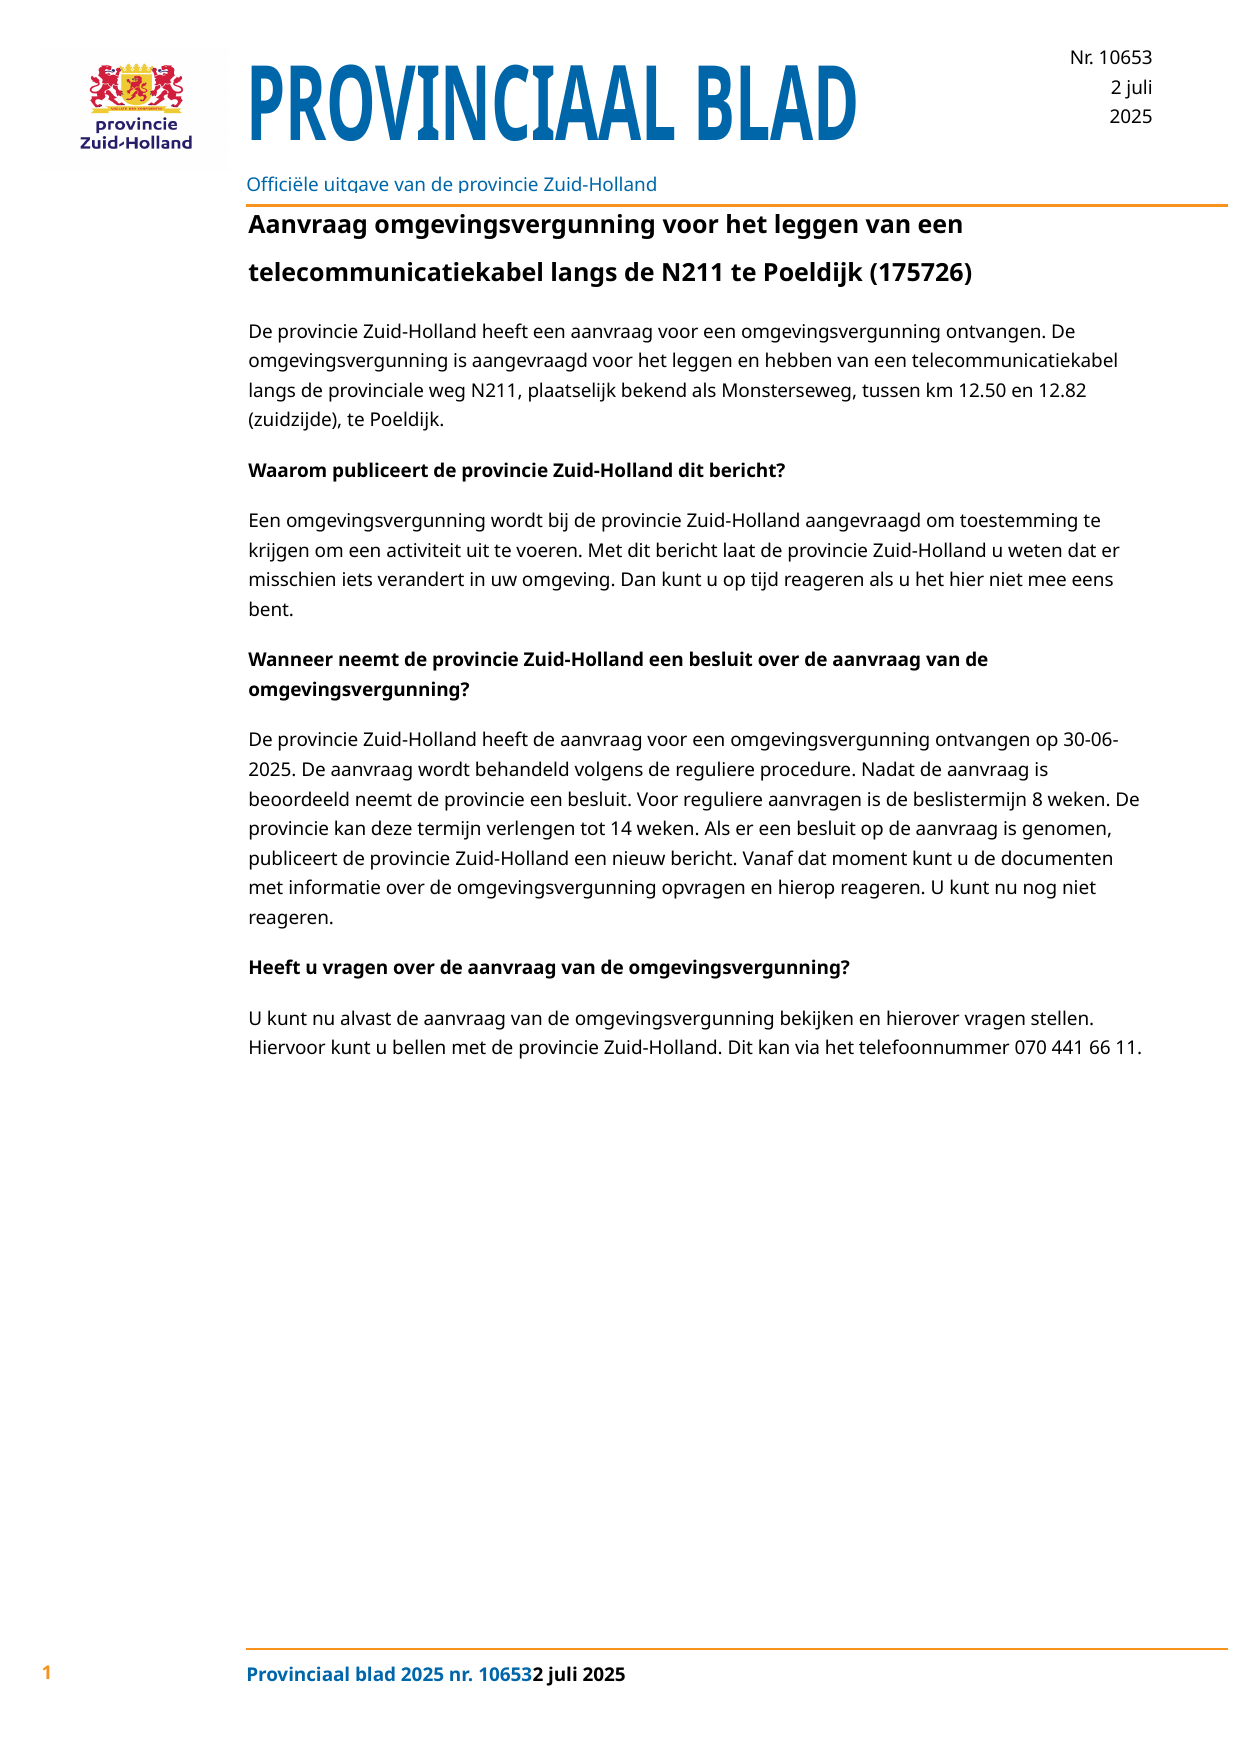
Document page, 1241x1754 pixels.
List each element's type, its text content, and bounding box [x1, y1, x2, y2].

text Wanneer neemt de provincie Zuid-Holland een besluit over de aanvraag van de omgevingsvergunning? [248, 647, 1152, 702]
text Een omgevingsvergunning wordt bij de provincie Zuid-Holland aangevraagd om toestemming te krijgen om een activiteit uit te voeren. Met dit bericht laat de provincie Zuid-Holland u weten dat er misschien iets verandert in uw omgeving. Dan kunt u op tijd reageren als u het hier niet mee eens bent. [248, 507, 1152, 622]
text Aanvraag omgevingsvergunning voor het leggen van een telecommunicatiekabel langs de N211 te Poeldijk (175726) [248, 207, 1152, 288]
text Waarom publiceert de provincie Zuid-Holland dit bericht? [248, 457, 1152, 483]
text Heeft u vragen over de aanvraag van de omgevingsvergunning? [248, 954, 1152, 980]
picture [41, 47, 231, 172]
text De provincie Zuid-Holland heeft de aanvraag voor een omgevingsvergunning ontvangen op 30-06-2025. De aanvraag wordt behandeld volgens de reguliere procedure. Nadat de aanvraag is beoordeeld neemt de provincie een besluit. Voor reguliere aanvragen is de beslistermijn 8 weken. De provincie kan deze termijn verlengen tot 14 weken. Als er een besluit op de aanvraag is genomen, publiceert de provincie Zuid-Holland een nieuw bericht. Vanaf dat moment kunt u de documenten met informatie over de omgevingsvergunning opvragen en hierop reageren. U kunt nu nog niet reageren. [248, 727, 1152, 930]
text De provincie Zuid-Holland heeft een aanvraag voor een omgevingsvergunning ontvangen. De omgevingsvergunning is aangevraagd voor het leggen en hebben van een telecommunicatiekabel langs de provinciale weg N211, plaatselijk bekend als Monsterseweg, tussen km 12.50 en 12.82 (zuidzijde), te Poeldijk. [248, 318, 1152, 432]
text U kunt nu alvast de aanvraag van de omgevingsvergunning bekijken en hierover vragen stellen. Hiervoor kunt u bellen met de provincie Zuid-Holland. Dit kan via het telefoonnummer 070 441 66 11. [248, 1005, 1152, 1060]
